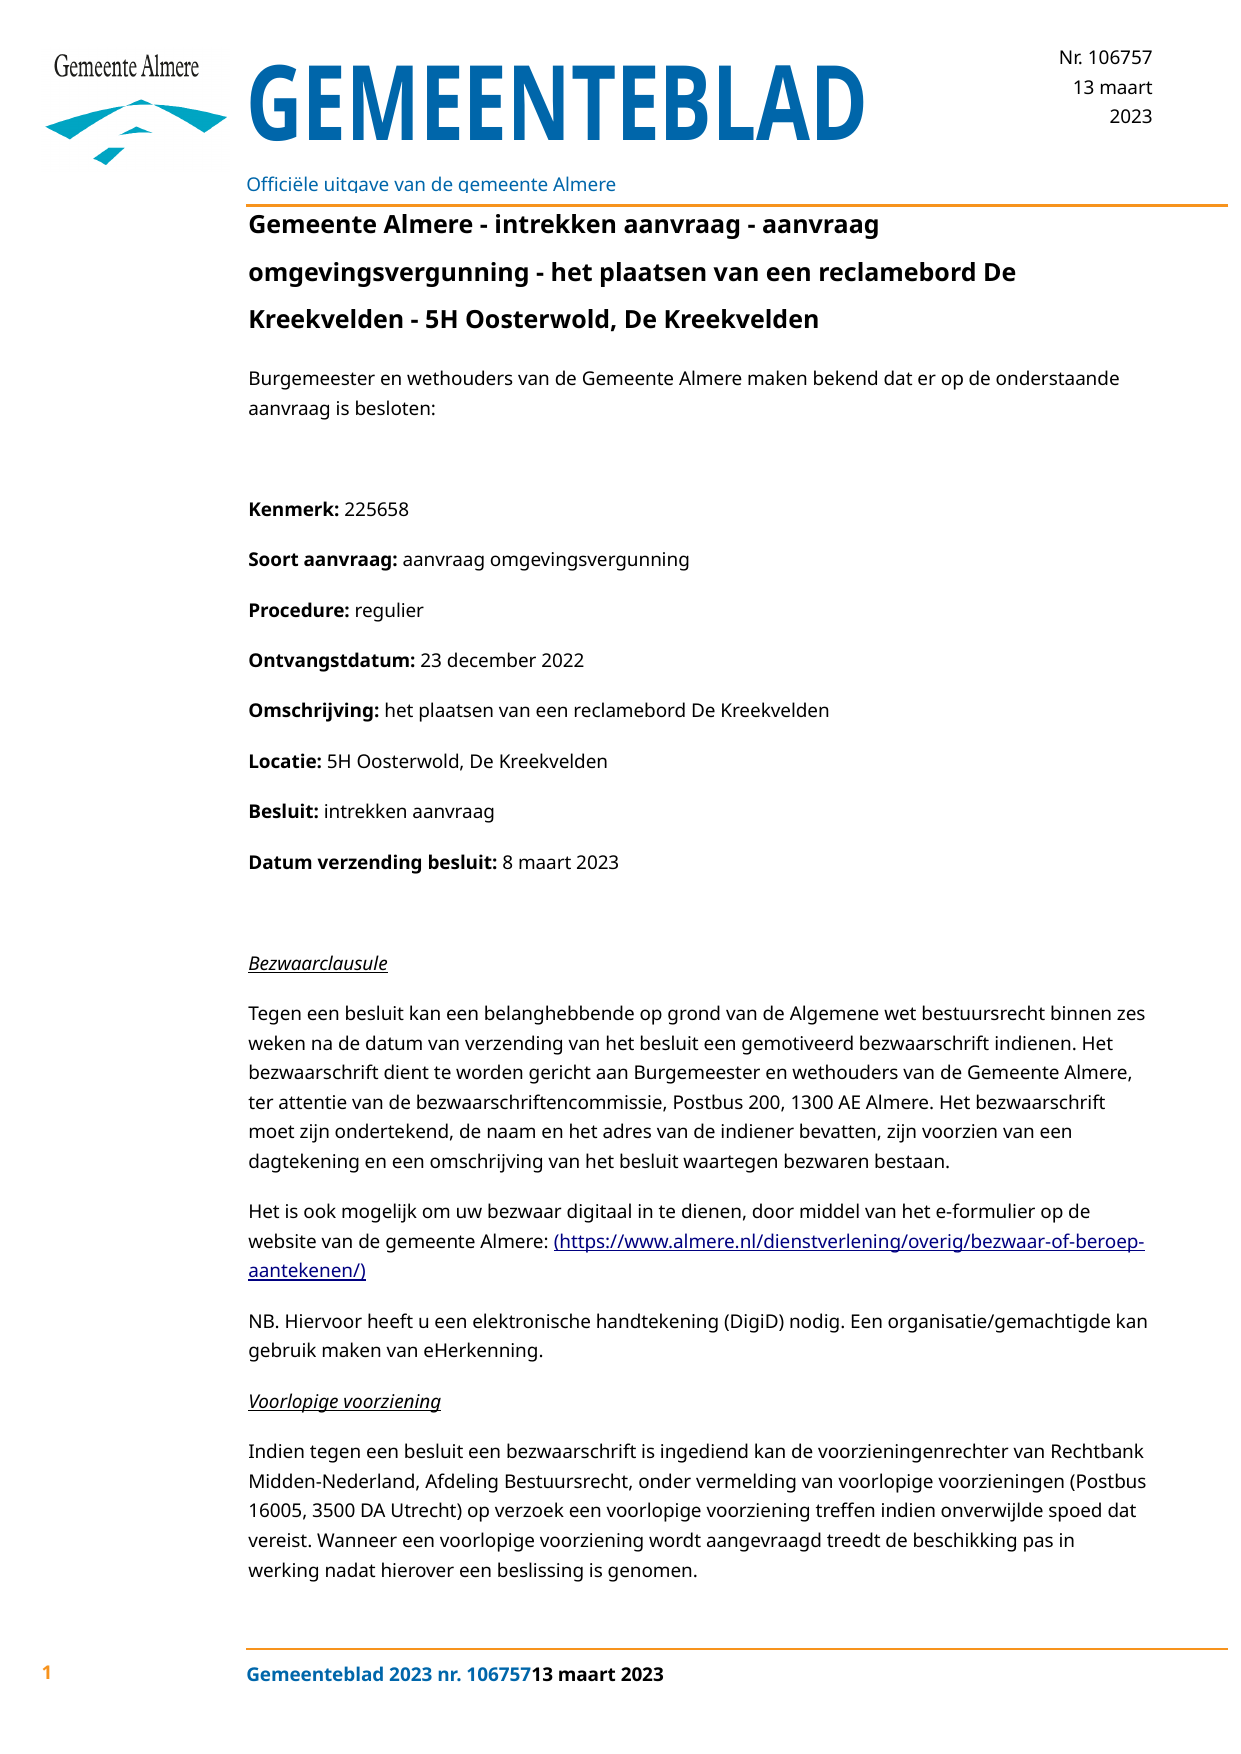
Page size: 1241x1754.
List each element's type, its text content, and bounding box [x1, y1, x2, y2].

text Locatie: 5H Oosterwold, De Kreekvelden [248, 748, 1152, 774]
text Kenmerk: 225658 [248, 496, 1152, 522]
text Procedure: regulier [248, 597, 1152, 622]
text Bezwaarclausule [248, 950, 1152, 975]
text Soort aanvraag: aanvraag omgevingsvergunning [248, 546, 1152, 572]
text Voorlopige voorziening [248, 1388, 1152, 1414]
picture [41, 47, 231, 172]
text Gemeente Almere - intrekken aanvraag - aanvraag omgevingsvergunning - het plaatsen van een reclamebord De Kreekvelden - 5H Oosterwold, De Kreekvelden [248, 207, 1152, 336]
text Indien tegen een besluit een bezwaarschrift is ingediend kan de voorzieningenrechter van Rechtbank Midden-Nederland, Afdeling Bestuursrecht, onder vermelding van voorlopige voorzieningen (Postbus 16005, 3500 DA Utrecht) op verzoek een voorlopige voorziening treffen indien onverwijlde spoed dat vereist. Wanneer een voorlopige voorziening wordt aangevraagd treedt de beschikking pas in werking nadat hierover een beslissing is genomen. [248, 1438, 1152, 1582]
text Datum verzending besluit: 8 maart 2023 [248, 849, 1152, 874]
text Tegen een besluit kan een belanghebbende op grond van de Algemene wet bestuursrecht binnen zes weken na de datum van verzending van het besluit een gemotiveerd bezwaarschrift indienen. Het bezwaarschrift dient te worden gericht aan Burgemeester en wethouders van de Gemeente Almere, ter attentie van de bezwaarschriftencommissie, Postbus 200, 1300 AE Almere. Het bezwaarschrift moet zijn ondertekend, de naam en het adres van de indiener bevatten, zijn voorzien van een dagtekening en een omschrijving van het besluit waartegen bezwaren bestaan. [248, 1000, 1152, 1174]
text NB. Hiervoor heeft u een elektronische handtekening (DigiD) nodig. Een organisatie/gemachtigde kan gebruik maken van eHerkenning. [248, 1308, 1152, 1363]
text Ontvangstdatum: 23 december 2022 [248, 647, 1152, 673]
text Het is ook mogelijk om uw bezwaar digitaal in te dienen, door middel van het e-formulier op de website van de gemeente Almere: (https://www.almere.nl/dienstverlening/overig/bezwaar-of-beroep-aantekenen/) [248, 1198, 1152, 1283]
text Besluit: intrekken aanvraag [248, 798, 1152, 824]
text Burgemeester en wethouders van de Gemeente Almere maken bekend dat er op de onderstaande aanvraag is besloten: [248, 366, 1152, 421]
text Omschrijving: het plaatsen van een reclamebord De Kreekvelden [248, 698, 1152, 723]
